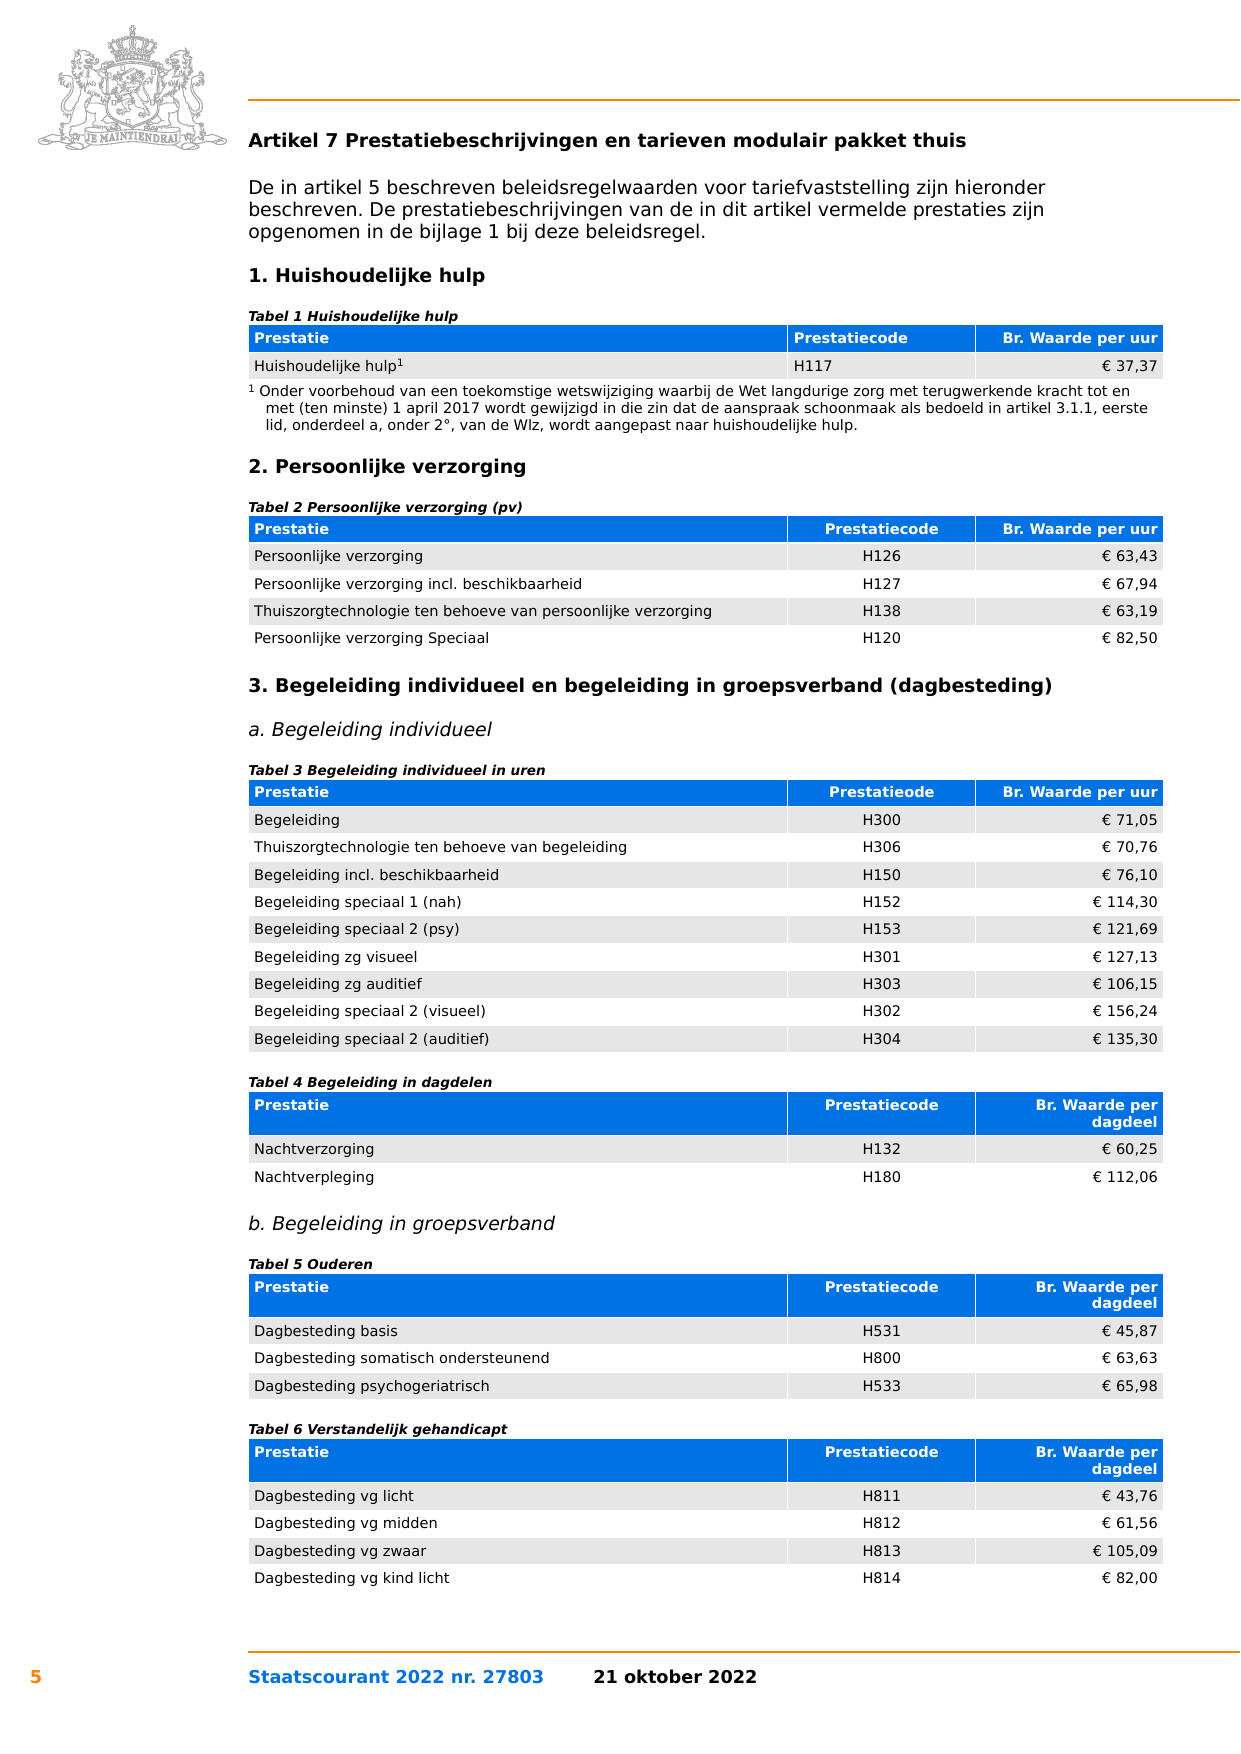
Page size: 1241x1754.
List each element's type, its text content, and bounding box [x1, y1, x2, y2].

table_cell Prestatiecode [788, 1439, 975, 1482]
table_cell € 127,13 [976, 944, 1163, 970]
table_cell Begeleiding [249, 807, 787, 833]
table_cell € 63,19 [976, 598, 1163, 625]
table_cell Begeleiding zg auditief [249, 971, 787, 998]
table_cell € 105,09 [976, 1538, 1163, 1564]
table_cell € 106,15 [976, 971, 1163, 998]
table_cell Thuiszorgtechnologie ten behoeve van begeleiding [249, 834, 787, 861]
table_header Tabel 6 Verstandelijk gehandicapt [248, 1422, 1163, 1438]
table_cell H117 [788, 353, 975, 379]
table_cell H301 [788, 944, 975, 970]
table_cell Huishoudelijke hulp1 [249, 353, 787, 379]
table_cell Persoonlijke verzorging [249, 544, 787, 570]
table_cell Br. Waarde per dagdeel [976, 1439, 1163, 1482]
table_cell Dagbesteding somatisch ondersteunend [249, 1346, 787, 1372]
subtitle a. Begeleiding individueel [248, 719, 1163, 741]
subtitle b. Begeleiding in groepsverband [248, 1213, 1163, 1235]
table_cell € 121,69 [976, 916, 1163, 943]
table_cell H813 [788, 1538, 975, 1564]
table_cell € 70,76 [976, 834, 1163, 861]
table_cell Begeleiding speciaal 2 (psy) [249, 916, 787, 943]
table_cell H812 [788, 1511, 975, 1537]
table_cell Br. Waarde per uur [976, 516, 1163, 542]
table_cell Prestatiecode [788, 325, 975, 352]
table_cell Nachtverpleging [249, 1164, 787, 1190]
table_cell € 60,25 [976, 1136, 1163, 1163]
table_cell € 135,30 [976, 1026, 1163, 1052]
table_cell Prestatie [249, 1439, 787, 1482]
table_cell Begeleiding speciaal 2 (visueel) [249, 999, 787, 1025]
table_cell € 82,00 [976, 1566, 1163, 1592]
table_cell Dagbesteding vg zwaar [249, 1538, 787, 1564]
table_cell H811 [788, 1483, 975, 1510]
table_cell H127 [788, 571, 975, 597]
table_cell Dagbesteding psychogeriatrisch [249, 1373, 787, 1399]
table_cell H800 [788, 1346, 975, 1372]
table_cell H302 [788, 999, 975, 1025]
table_cell Persoonlijke verzorging Speciaal [249, 626, 787, 652]
table_cell Dagbesteding basis [249, 1318, 787, 1344]
table_cell H153 [788, 916, 975, 943]
table_cell H531 [788, 1318, 975, 1344]
table_cell H300 [788, 807, 975, 833]
table_cell H152 [788, 889, 975, 915]
text De in artikel 5 beschreven beleidsregelwaarden voor tariefvaststelling zijn hieronder beschreven. De prestatiebeschrijvingen van de in dit artikel vermelde prestaties zijn opgenomen in de bijlage 1 bij deze beleidsregel. [248, 177, 1163, 243]
table_cell Br. Waarde per dagdeel [976, 1092, 1163, 1135]
table_cell Br. Waarde per uur [976, 780, 1163, 806]
table_cell € 43,76 [976, 1483, 1163, 1510]
table_cell H150 [788, 862, 975, 888]
table_cell Thuiszorgtechnologie ten behoeve van persoonlijke verzorging [249, 598, 787, 625]
table_cell H533 [788, 1373, 975, 1399]
table_cell Dagbesteding vg kind licht [249, 1566, 787, 1592]
table_header Tabel 4 Begeleiding in dagdelen [248, 1075, 1163, 1091]
table_cell Prestatiecode [788, 516, 975, 542]
subtitle 3. Begeleiding individueel en begeleiding in groepsverband (dagbesteding) [248, 675, 1163, 697]
table_cell Br. Waarde per uur [976, 325, 1163, 352]
subtitle 1. Huishoudelijke hulp [248, 265, 1163, 287]
table_header Tabel 1 Huishoudelijke hulp [248, 309, 1163, 324]
table_cell H306 [788, 834, 975, 861]
table_cell Prestatie [249, 325, 787, 352]
table_cell H303 [788, 971, 975, 998]
table_cell 1 Onder voorbehoud van een toekomstige wetswijziging waarbij de Wet langdurige zorg met terugwerkende kracht tot en met (ten minste) 1 april 2017 wordt gewijzigd in die zin dat de aanspraak schoonmaak als bedoeld in artikel 3.1.1, eerste lid, onderdeel a, onder 2°, van de Wlz, wordt aangepast naar huishoudelijke hulp. [248, 380, 1163, 434]
subtitle 2. Persoonlijke verzorging [248, 456, 1163, 477]
table_cell € 65,98 [976, 1373, 1163, 1399]
table_cell € 45,87 [976, 1318, 1163, 1344]
table_cell € 114,30 [976, 889, 1163, 915]
table_cell H138 [788, 598, 975, 625]
table_cell Br. Waarde per dagdeel [976, 1274, 1163, 1317]
table_header Tabel 3 Begeleiding individueel in uren [248, 763, 1163, 778]
table_cell Nachtverzorging [249, 1136, 787, 1163]
table_cell € 76,10 [976, 862, 1163, 888]
table_cell € 82,50 [976, 626, 1163, 652]
table_cell € 61,56 [976, 1511, 1163, 1537]
table_cell € 63,63 [976, 1346, 1163, 1372]
table_header Tabel 2 Persoonlijke verzorging (pv) [248, 499, 1163, 515]
table_cell Persoonlijke verzorging incl. beschikbaarheid [249, 571, 787, 597]
table_cell € 156,24 [976, 999, 1163, 1025]
table_cell Prestatie [249, 1274, 787, 1317]
table_cell Prestatie [249, 516, 787, 542]
picture [38, 25, 227, 150]
table_cell H814 [788, 1566, 975, 1592]
table_cell Dagbesteding vg midden [249, 1511, 787, 1537]
table_cell € 67,94 [976, 571, 1163, 597]
table_cell € 71,05 [976, 807, 1163, 833]
table_cell H180 [788, 1164, 975, 1190]
table_cell Prestatie [249, 780, 787, 806]
table_cell H120 [788, 626, 975, 652]
table_cell € 112,06 [976, 1164, 1163, 1190]
table_cell Prestatiecode [788, 1092, 975, 1135]
table_header Tabel 5 Ouderen [248, 1257, 1163, 1273]
table_cell H304 [788, 1026, 975, 1052]
table_cell Prestatieode [788, 780, 975, 806]
table_cell Prestatie [249, 1092, 787, 1135]
table_cell Begeleiding speciaal 1 (nah) [249, 889, 787, 915]
table_cell Prestatiecode [788, 1274, 975, 1317]
table_cell Begeleiding incl. beschikbaarheid [249, 862, 787, 888]
table_cell H132 [788, 1136, 975, 1163]
subtitle Artikel 7 Prestatiebeschrijvingen en tarieven modulair pakket thuis [248, 130, 1163, 152]
table_cell € 63,43 [976, 544, 1163, 570]
table_cell Dagbesteding vg licht [249, 1483, 787, 1510]
table_cell H126 [788, 544, 975, 570]
table_cell € 37,37 [976, 353, 1163, 379]
table_cell Begeleiding speciaal 2 (auditief) [249, 1026, 787, 1052]
table_cell Begeleiding zg visueel [249, 944, 787, 970]
